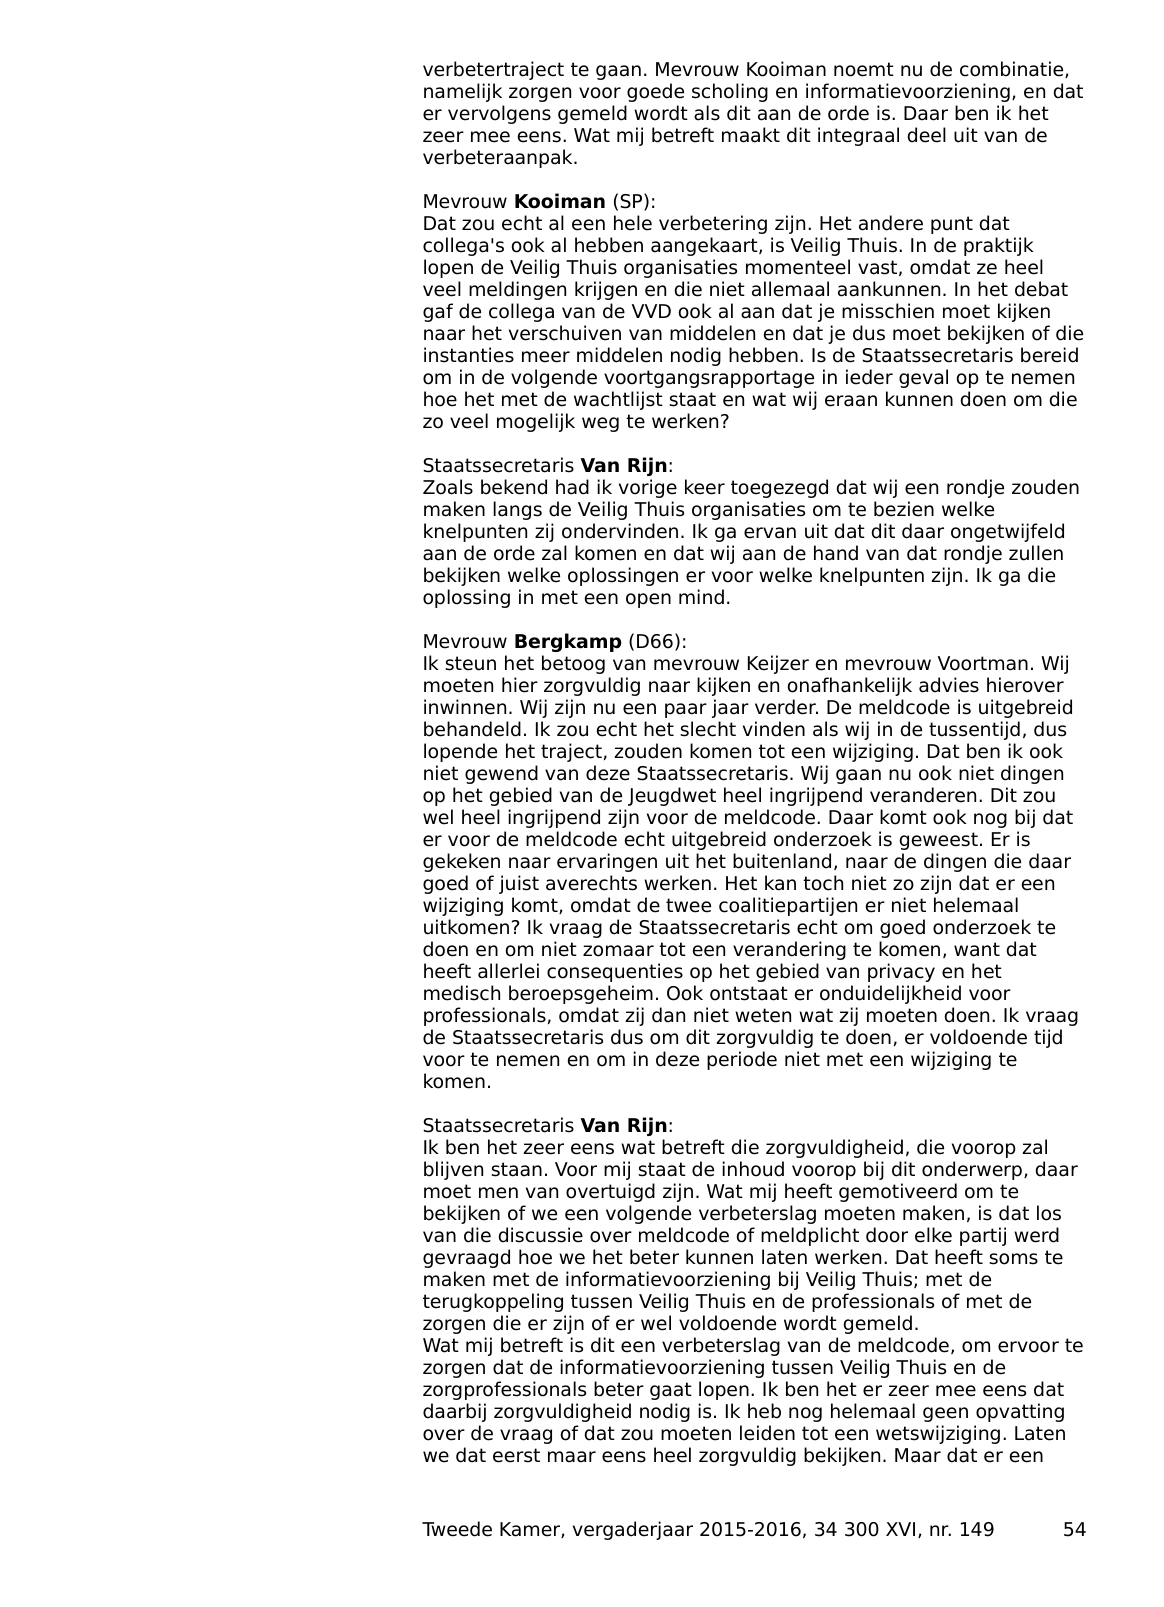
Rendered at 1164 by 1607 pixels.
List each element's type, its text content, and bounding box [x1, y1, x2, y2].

text Staatssecretaris Van Rijn: [422, 1115, 1087, 1137]
text Mevrouw Bergkamp (D66): [422, 631, 1087, 653]
text Ik steun het betoog van mevrouw Keijzer en mevrouw Voortman. Wij moeten hier zorgvuldig naar kijken en onafhankelijk advies hierover inwinnen. Wij zijn nu een paar jaar verder. De meldcode is uitgebreid behandeld. Ik zou echt het slecht vinden als wij in de tussentijd, dus lopende het traject, zouden komen tot een wijziging. Dat ben ik ook niet gewend van deze Staatssecretaris. Wij gaan nu ook niet dingen op het gebied van de Jeugdwet heel ingrijpend veranderen. Dit zou wel heel ingrijpend zijn voor de meldcode. Daar komt ook nog bij dat er voor de meldcode echt uitgebreid onderzoek is geweest. Er is gekeken naar ervaringen uit het buitenland, naar de dingen die daar goed of juist averechts werken. Het kan toch niet zo zijn dat er een wijziging komt, omdat de twee coalitiepartijen er niet helemaal uitkomen? Ik vraag de Staatssecretaris echt om goed onderzoek te doen en om niet zomaar tot een verandering te komen, want dat heeft allerlei consequenties op het gebied van privacy en het medisch beroepsgeheim. Ook ontstaat er onduidelijkheid voor professionals, omdat zij dan niet weten wat zij moeten doen. Ik vraag de Staatssecretaris dus om dit zorgvuldig te doen, er voldoende tijd voor te nemen en om in deze periode niet met een wijziging te komen. [422, 653, 1087, 1093]
text Dat zou echt al een hele verbetering zijn. Het andere punt dat collega's ook al hebben aangekaart, is Veilig Thuis. In de praktijk lopen de Veilig Thuis organisaties momenteel vast, omdat ze heel veel meldingen krijgen en die niet allemaal aankunnen. In het debat gaf de collega van de VVD ook al aan dat je misschien moet kijken naar het verschuiven van middelen en dat je dus moet bekijken of die instanties meer middelen nodig hebben. Is de Staatssecretaris bereid om in de volgende voortgangsrapportage in ieder geval op te nemen hoe het met de wachtlijst staat en wat wij eraan kunnen doen om die zo veel mogelijk weg te werken? [422, 213, 1087, 433]
text verbetertraject te gaan. Mevrouw Kooiman noemt nu de combinatie, namelijk zorgen voor goede scholing en informatievoorziening, en dat er vervolgens gemeld wordt als dit aan de orde is. Daar ben ik het zeer mee eens. Wat mij betreft maakt dit integraal deel uit van de verbeteraanpak. [422, 59, 1087, 169]
text Ik ben het zeer eens wat betreft die zorgvuldigheid, die voorop zal blijven staan. Voor mij staat de inhoud voorop bij dit onderwerp, daar moet men van overtuigd zijn. Wat mij heeft gemotiveerd om te bekijken of we een volgende verbeterslag moeten maken, is dat los van die discussie over meldcode of meldplicht door elke partij werd gevraagd hoe we het beter kunnen laten werken. Dat heeft soms te maken met de informatievoorziening bij Veilig Thuis; met de terugkoppeling tussen Veilig Thuis en de professionals of met de zorgen die er zijn of er wel voldoende wordt gemeld. [422, 1137, 1087, 1335]
text Wat mij betreft is dit een verbeterslag van de meldcode, om ervoor te zorgen dat de informatievoorziening tussen Veilig Thuis en de zorgprofessionals beter gaat lopen. Ik ben het er zeer mee eens dat daarbij zorgvuldigheid nodig is. Ik heb nog helemaal geen opvatting over de vraag of dat zou moeten leiden tot een wetswijziging. Laten we dat eerst maar eens heel zorgvuldig bekijken. Maar dat er een [422, 1335, 1087, 1467]
text Staatssecretaris Van Rijn: [422, 455, 1087, 477]
text Zoals bekend had ik vorige keer toegezegd dat wij een rondje zouden maken langs de Veilig Thuis organisaties om te bezien welke knelpunten zij ondervinden. Ik ga ervan uit dat dit daar ongetwijfeld aan de orde zal komen en dat wij aan de hand van dat rondje zullen bekijken welke oplossingen er voor welke knelpunten zijn. Ik ga die oplossing in met een open mind. [422, 477, 1087, 609]
text Mevrouw Kooiman (SP): [422, 191, 1087, 213]
